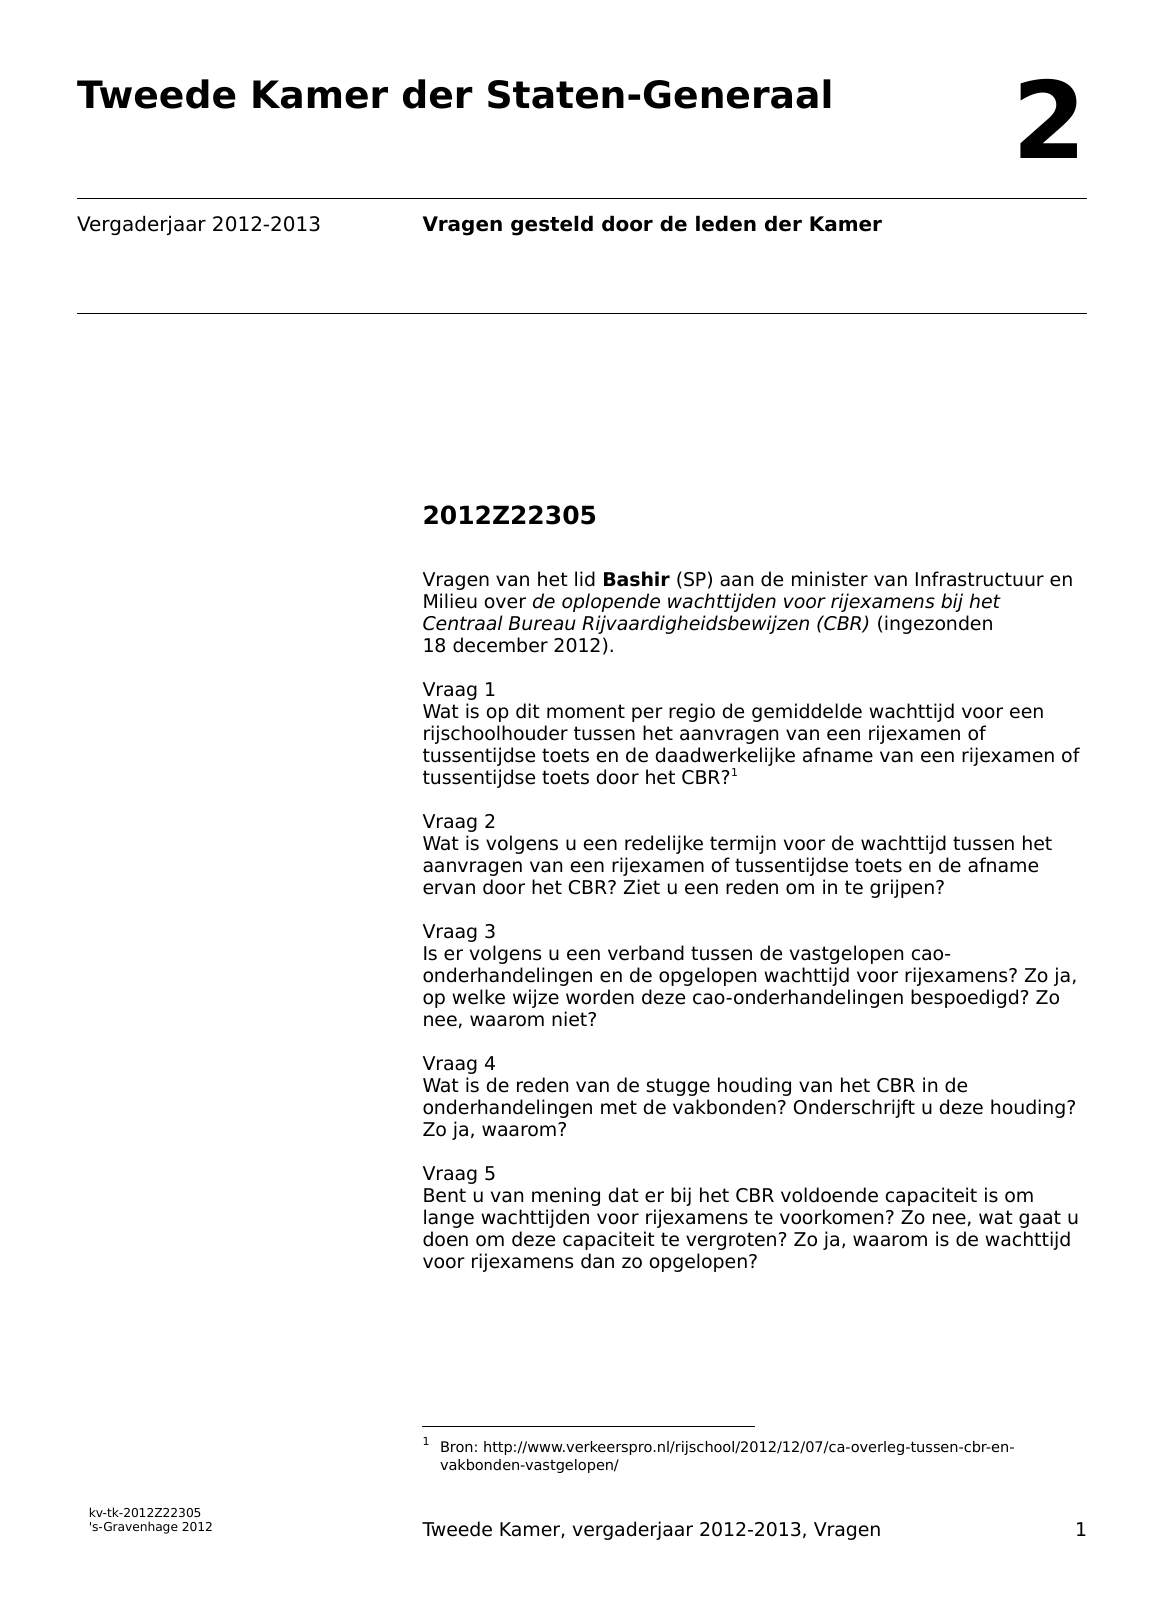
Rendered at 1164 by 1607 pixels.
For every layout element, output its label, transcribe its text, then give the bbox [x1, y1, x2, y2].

text Vragen van het lid Bashir (SP) aan de minister van Infrastructuur en Milieu over de oplopende wachttijden voor rijexamens bij het Centraal Bureau Rijvaardigheidsbewijzen (CBR) (ingezonden 18 december 2012). [422, 569, 1087, 657]
table_header 2 [886, 59, 1087, 198]
text Vraag 4 [422, 1053, 1087, 1075]
text Bron: http://www.verkeerspro.nl/rijschool/2012/12/07/ca-overleg-tussen-cbr-en-vakbonden-vastgelopen/ [422, 1435, 1087, 1474]
text 's-Gravenhage 2012 [88, 1520, 323, 1534]
text Is er volgens u een verband tussen de vastgelopen cao-onderhandelingen en de opgelopen wachttijd voor rijexamens? Zo ja, op welke wijze worden deze cao-onderhandelingen bespoedigd? Zo nee, waarom niet? [422, 943, 1087, 1031]
text Vraag 1 [422, 679, 1087, 701]
text Vraag 3 [422, 921, 1087, 943]
text Wat is op dit moment per regio de gemiddelde wachttijd voor een rijschoolhouder tussen het aanvragen van een rijexamen of tussentijdse toets en de daadwerkelijke afname van een rijexamen of tussentijdse toets door het CBR? [422, 701, 1087, 789]
text Vraag 2 [422, 811, 1087, 833]
text Vraag 5 [422, 1163, 1087, 1185]
text Wat is de reden van de stugge houding van het CBR in de onderhandelingen met de vakbonden? Onderschrijft u deze houding? Zo ja, waarom? [422, 1075, 1087, 1141]
table_cell Vragen gesteld door de leden der Kamer [422, 199, 1087, 313]
text Bent u van mening dat er bij het CBR voldoende capaciteit is om lange wachttijden voor rijexamens te voorkomen? Zo nee, wat gaat u doen om deze capaciteit te vergroten? Zo ja, waarom is de wachttijd voor rijexamens dan zo opgelopen? [422, 1185, 1087, 1273]
text kv-tk-2012Z22305 [88, 1506, 323, 1520]
table_cell Vergaderjaar 2012-2013 [77, 199, 422, 313]
text Wat is volgens u een redelijke termijn voor de wachttijd tussen het aanvragen van een rijexamen of tussentijdse toets en de afname ervan door het CBR? Ziet u een reden om in te grijpen? [422, 833, 1087, 899]
table_header Tweede Kamer der Staten-Generaal [77, 59, 886, 198]
text 2012Z22305 [422, 501, 1087, 531]
